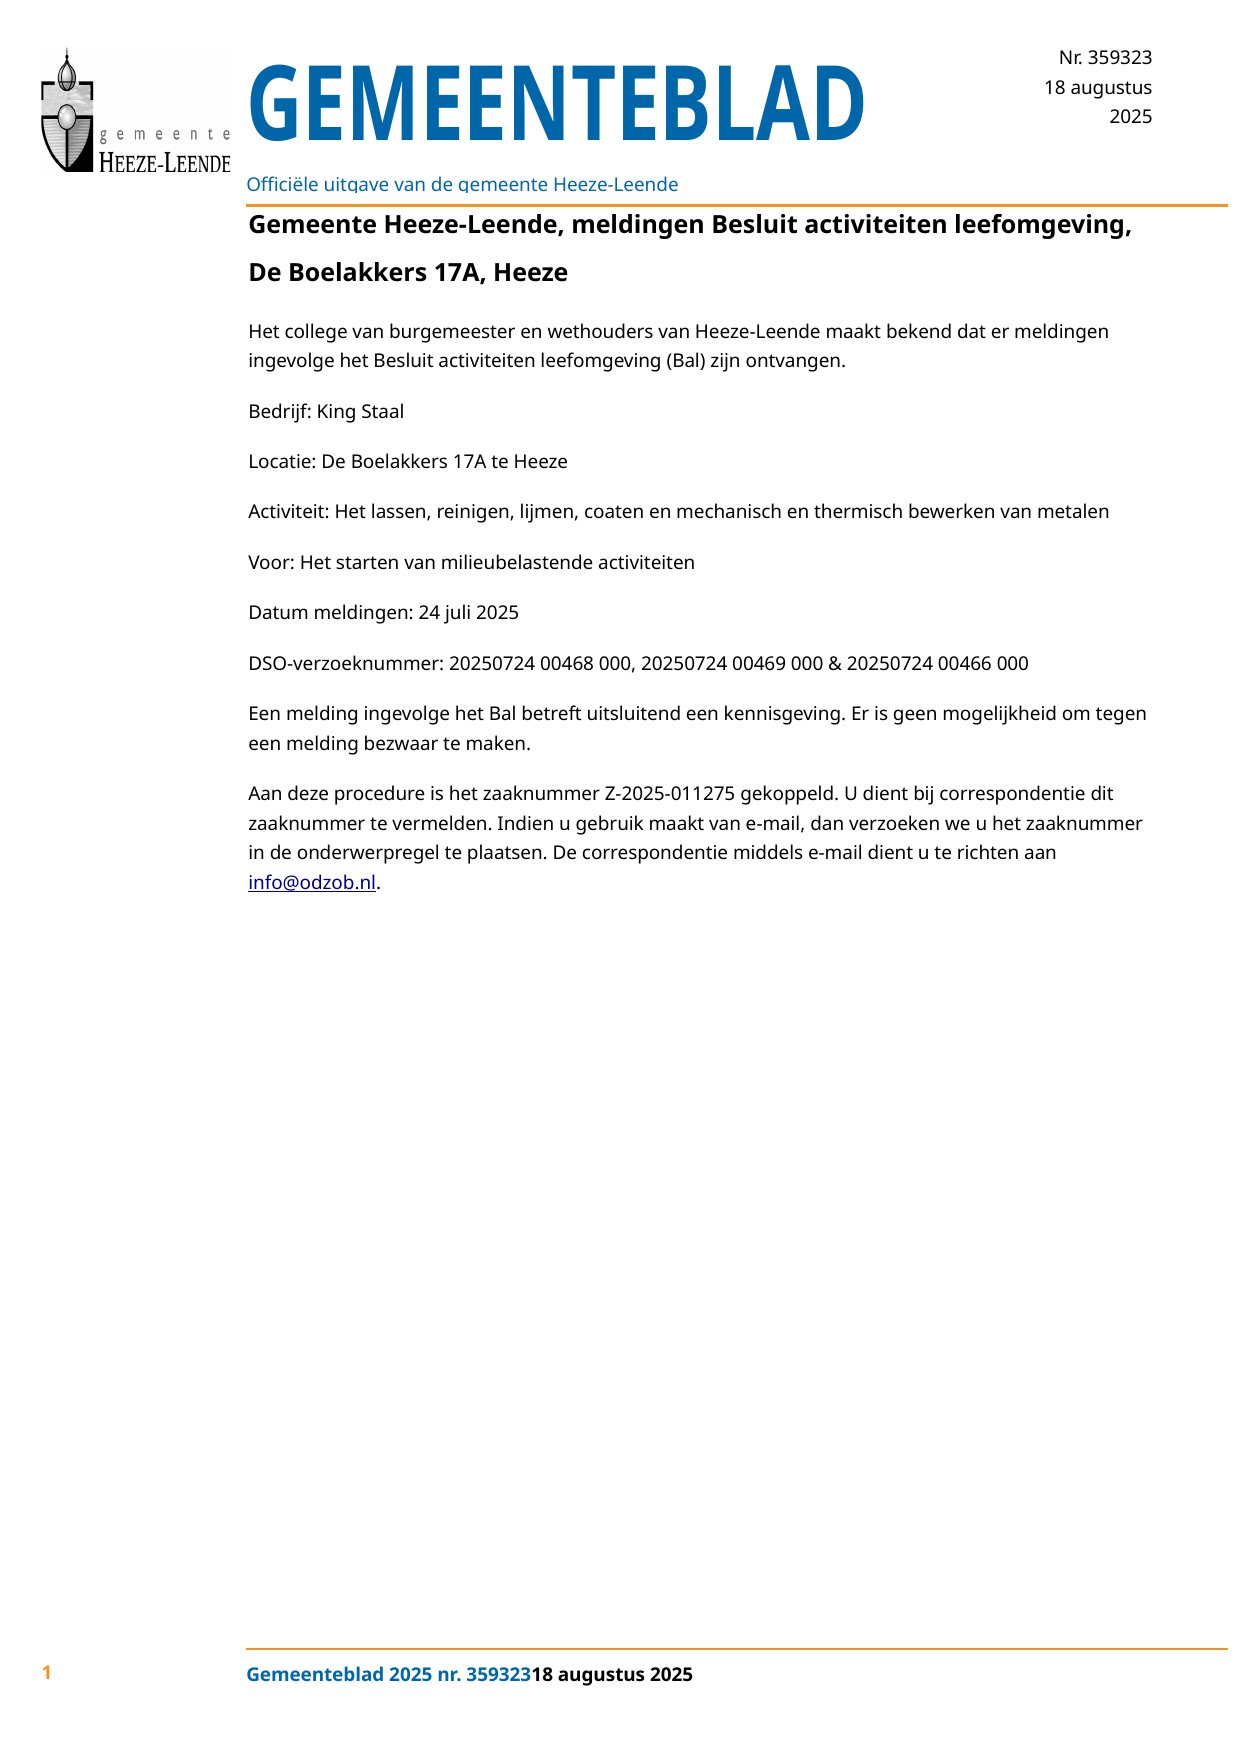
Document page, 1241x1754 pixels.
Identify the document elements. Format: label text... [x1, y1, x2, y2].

text Een melding ingevolge het Bal betreft uitsluitend een kennisgeving. Er is geen mogelijkheid om tegen een melding bezwaar te maken. [248, 700, 1152, 756]
text Aan deze procedure is het zaaknummer Z-2025-011275 gekoppeld. U dient bij correspondentie dit zaaknummer te vermelden. Indien u gebruik maakt van e-mail, dan verzoeken we u het zaaknummer in de onderwerpregel te plaatsen. De correspondentie middels e-mail dient u te richten aan info@odzob.nl. [248, 780, 1152, 895]
text Het college van burgemeester en wethouders van Heeze-Leende maakt bekend dat er meldingen ingevolge het Besluit activiteiten leefomgeving (Bal) zijn ontvangen. [248, 318, 1152, 373]
text Locatie: De Boelakkers 17A te Heeze [248, 448, 1152, 474]
text Datum meldingen: 24 juli 2025 [248, 599, 1152, 625]
text Voor: Het starten van milieubelastende activiteiten [248, 549, 1152, 575]
text Bedrijf: King Staal [248, 398, 1152, 424]
picture [41, 47, 231, 172]
text Activiteit: Het lassen, reinigen, lijmen, coaten en mechanisch en thermisch bewerken van metalen [248, 499, 1152, 524]
text DSO-verzoeknummer: 20250724 00468 000, 20250724 00469 000 & 20250724 00466 000 [248, 650, 1152, 676]
text Gemeente Heeze-Leende, meldingen Besluit activiteiten leefomgeving, De Boelakkers 17A, Heeze [248, 207, 1152, 288]
